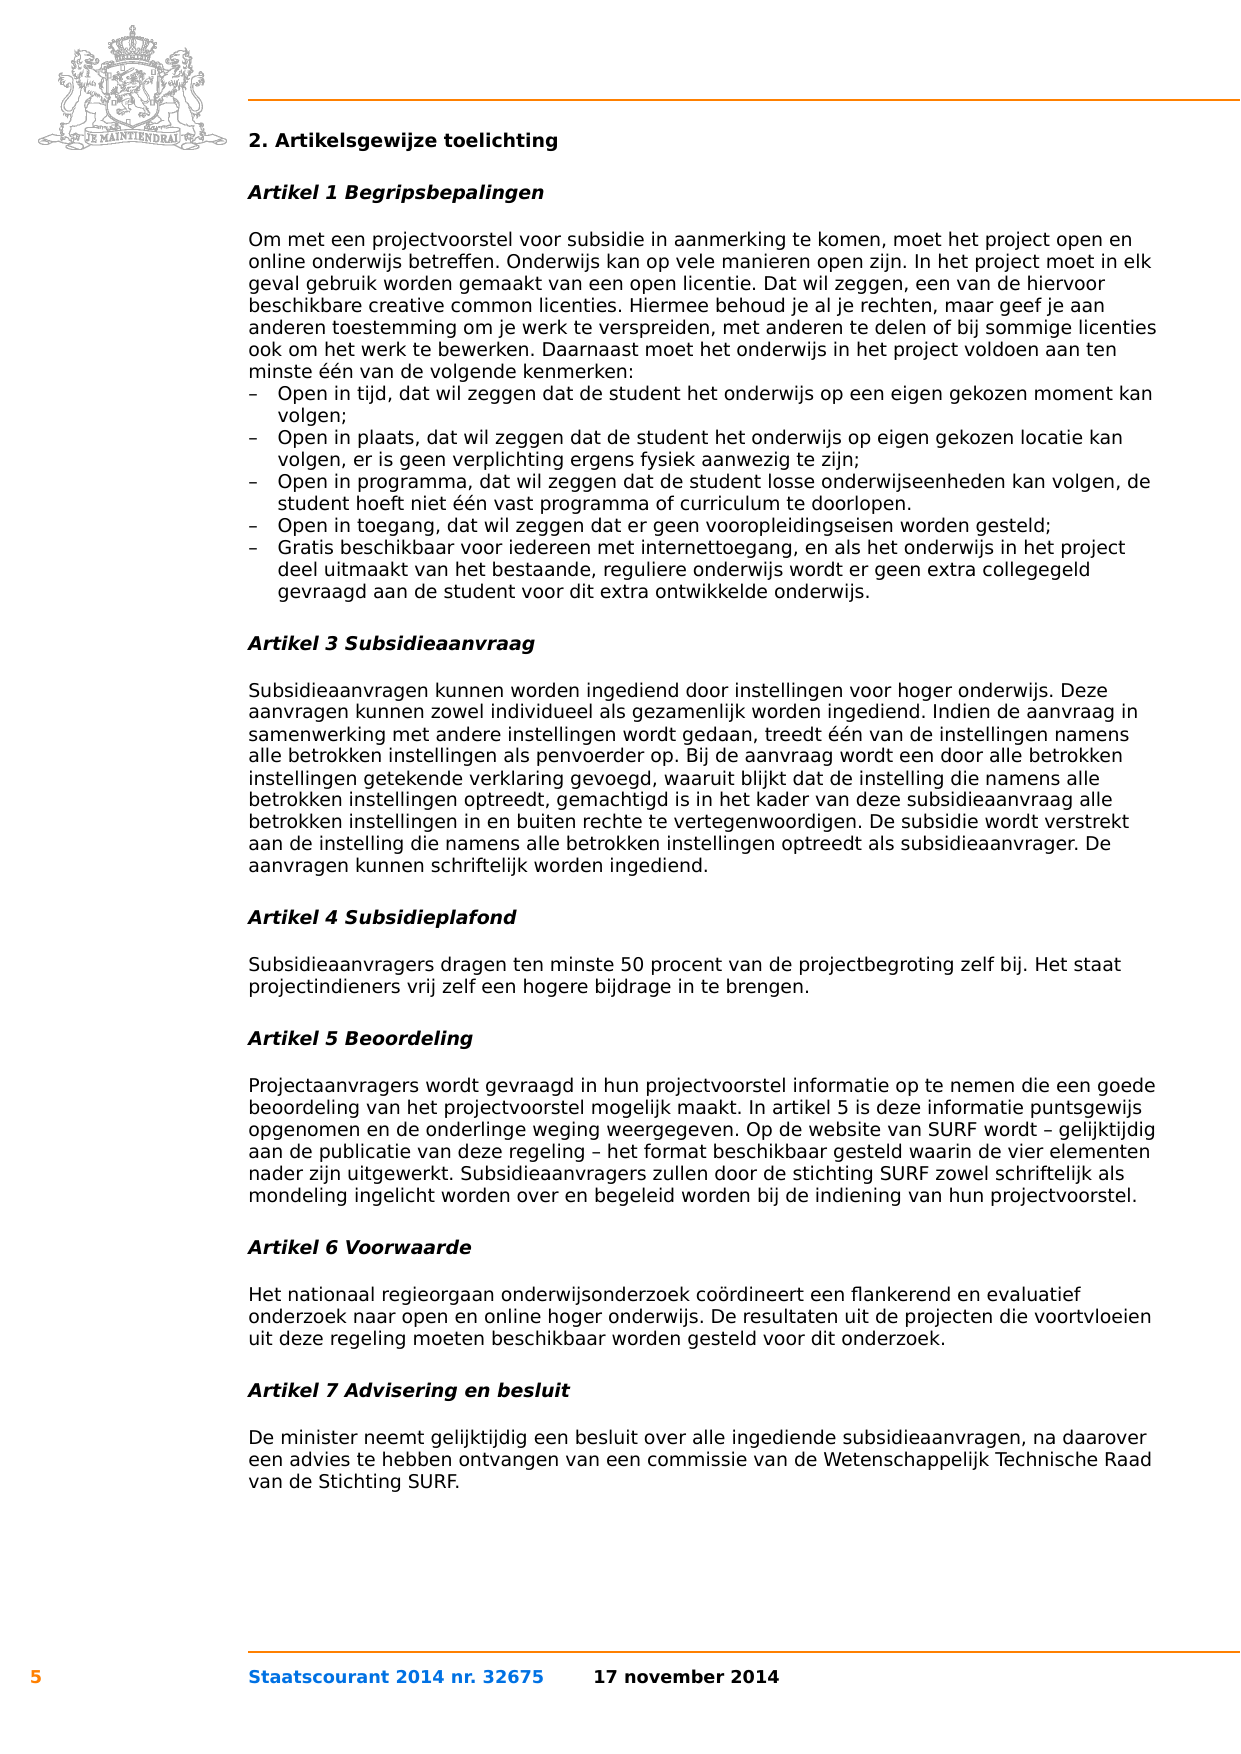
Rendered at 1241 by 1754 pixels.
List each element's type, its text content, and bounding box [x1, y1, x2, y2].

text – Open in plaats, dat wil zeggen dat de student het onderwijs op eigen gekozen locatie kan volgen, er is geen verplichting ergens fysiek aanwezig te zijn; [248, 427, 1163, 471]
text – Open in toegang, dat wil zeggen dat er geen vooropleidingseisen worden gesteld; [248, 514, 1163, 537]
picture [38, 25, 227, 150]
text Om met een projectvoorstel voor subsidie in aanmerking te komen, moet het project open en online onderwijs betreffen. Onderwijs kan op vele manieren open zijn. In het project moet in elk geval gebruik worden gemaakt van een open licentie. Dat wil zeggen, een van de hiervoor beschikbare creative common licenties. Hiermee behoud je al je rechten, maar geef je aan anderen toestemming om je werk te verspreiden, met anderen te delen of bij sommige licenties ook om het werk te bewerken. Daarnaast moet het onderwijs in het project voldoen aan ten minste één van de volgende kenmerken: [248, 229, 1163, 383]
subtitle 2. Artikelsgewijze toelichting [248, 130, 1163, 152]
text Subsidieaanvragen kunnen worden ingediend door instellingen voor hoger onderwijs. Deze aanvragen kunnen zowel individueel als gezamenlijk worden ingediend. Indien de aanvraag in samenwerking met andere instellingen wordt gedaan, treedt één van de instellingen namens alle betrokken instellingen als penvoerder op. Bij de aanvraag wordt een door alle betrokken instellingen getekende verklaring gevoegd, waaruit blijkt dat de instelling die namens alle betrokken instellingen optreedt, gemachtigd is in het kader van deze subsidieaanvraag alle betrokken instellingen in en buiten rechte te vertegenwoordigen. De subsidie wordt verstrekt aan de instelling die namens alle betrokken instellingen optreedt als subsidieaanvrager. De aanvragen kunnen schriftelijk worden ingediend. [248, 679, 1163, 877]
text Het nationaal regieorgaan onderwijsonderzoek coördineert een flankerend en evaluatief onderzoek naar open en online hoger onderwijs. De resultaten uit de projecten die voortvloeien uit deze regeling moeten beschikbaar worden gesteld voor dit onderzoek. [248, 1284, 1163, 1350]
text Projectaanvragers wordt gevraagd in hun projectvoorstel informatie op te nemen die een goede beoordeling van het projectvoorstel mogelijk maakt. In artikel 5 is deze informatie puntsgewijs opgenomen en de onderlinge weging weergegeven. Op de website van SURF wordt – gelijktijdig aan de publicatie van deze regeling – het format beschikbaar gesteld waarin de vier elementen nader zijn uitgewerkt. Subsidieaanvragers zullen door de stichting SURF zowel schriftelijk als mondeling ingelicht worden over en begeleid worden bij de indiening van hun projectvoorstel. [248, 1075, 1163, 1207]
text – Open in tijd, dat wil zeggen dat de student het onderwijs op een eigen gekozen moment kan volgen; [248, 383, 1163, 427]
text Subsidieaanvragers dragen ten minste 50 procent van de projectbegroting zelf bij. Het staat projectindieners vrij zelf een hogere bijdrage in te brengen. [248, 954, 1163, 998]
subtitle Artikel 4 Subsidieplafond [248, 907, 1163, 929]
subtitle Artikel 5 Beoordeling [248, 1028, 1163, 1050]
text – Open in programma, dat wil zeggen dat de student losse onderwijseenheden kan volgen, de student hoeft niet één vast programma of curriculum te doorlopen. [248, 471, 1163, 514]
text De minister neemt gelijktijdig een besluit over alle ingediende subsidieaanvragen, na daarover een advies te hebben ontvangen van een commissie van de Wetenschappelijk Technische Raad van de Stichting SURF. [248, 1427, 1163, 1493]
subtitle Artikel 1 Begripsbepalingen [248, 182, 1163, 204]
subtitle Artikel 7 Advisering en besluit [248, 1380, 1163, 1402]
subtitle Artikel 6 Voorwaarde [248, 1237, 1163, 1259]
text – Gratis beschikbaar voor iedereen met internettoegang, en als het onderwijs in het project deel uitmaakt van het bestaande, reguliere onderwijs wordt er geen extra collegegeld gevraagd aan de student voor dit extra ontwikkelde onderwijs. [248, 537, 1163, 602]
subtitle Artikel 3 Subsidieaanvraag [248, 632, 1163, 654]
